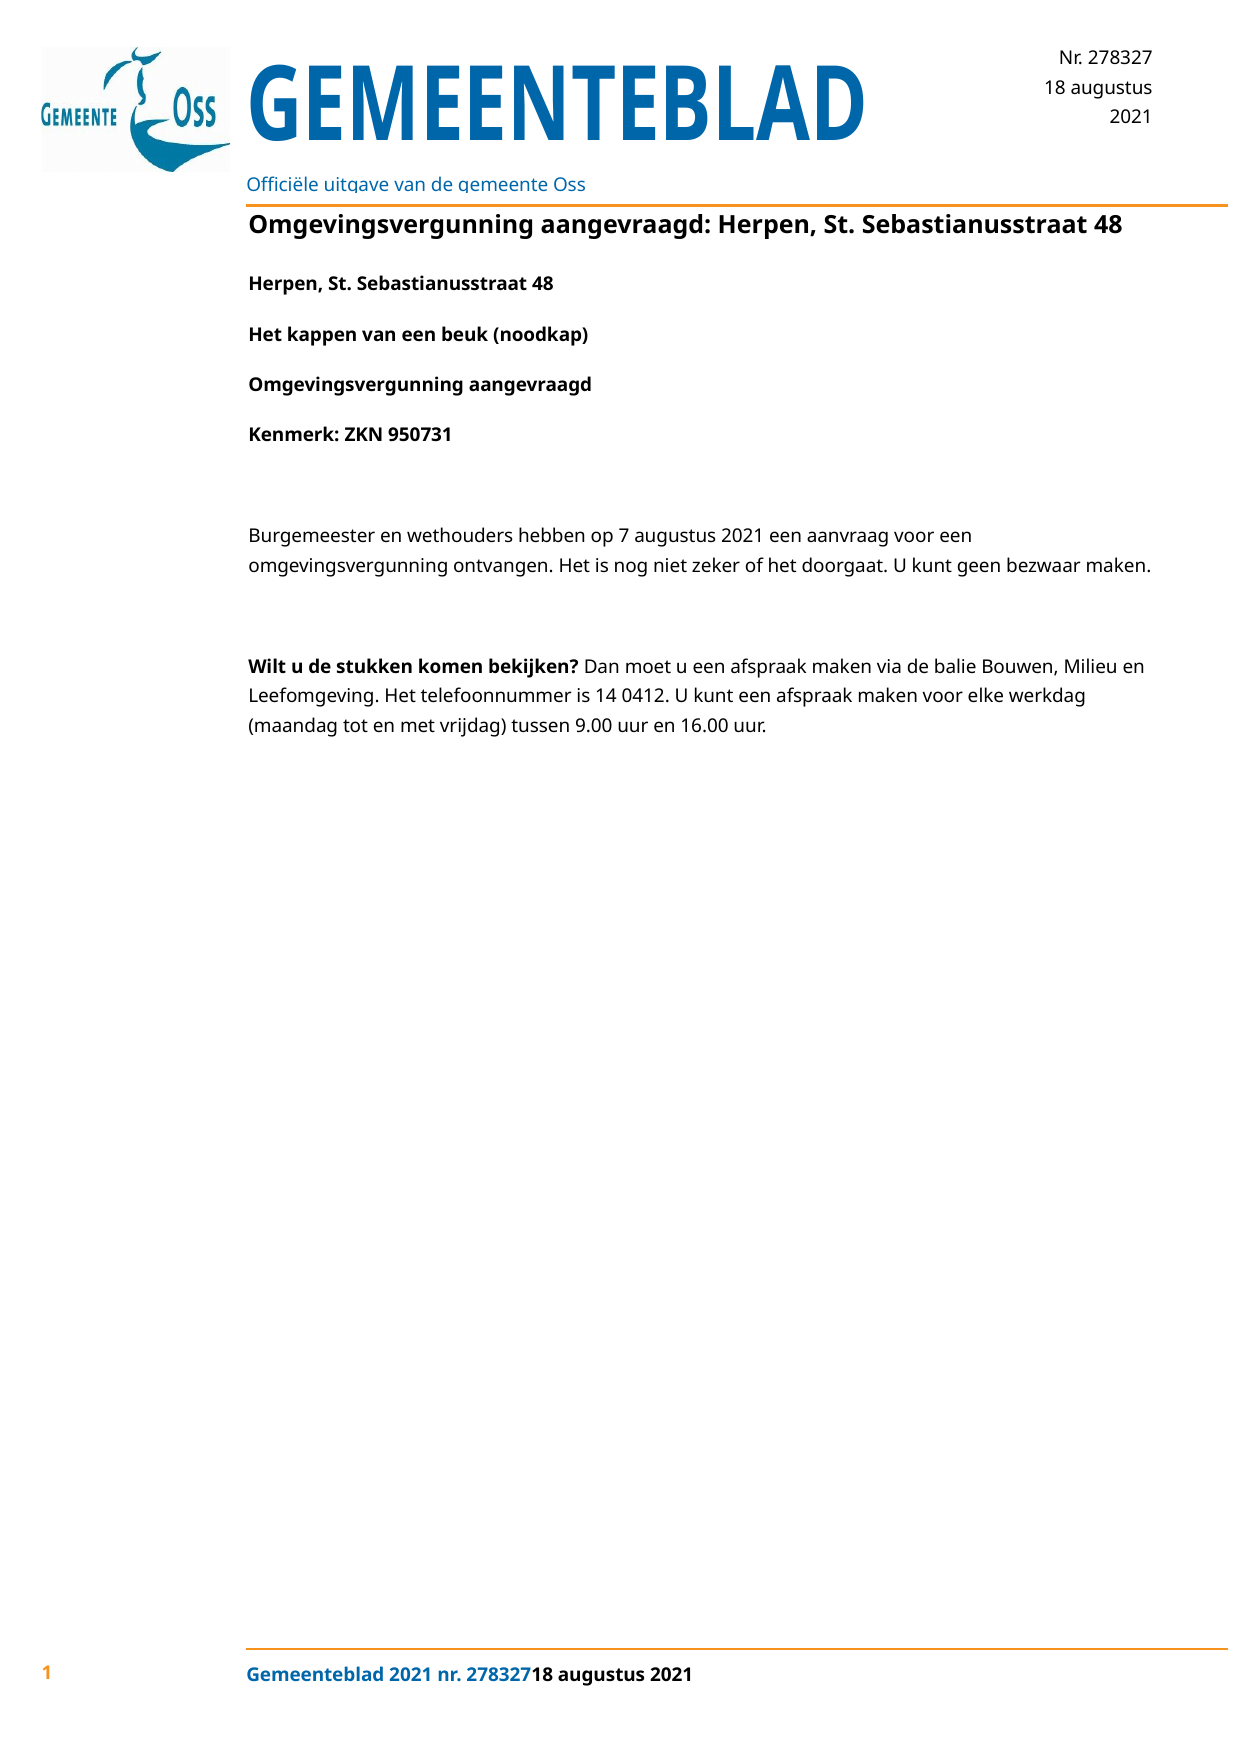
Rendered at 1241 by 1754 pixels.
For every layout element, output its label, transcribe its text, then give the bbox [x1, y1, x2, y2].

text Herpen, St. Sebastianusstraat 48 [248, 270, 1152, 296]
text Wilt u de stukken komen bekijken? Dan moet u een afspraak maken via de balie Bouwen, Milieu en Leefomgeving. Het telefoonnummer is 14 0412. U kunt een afspraak maken voor elke werkdag (maandag tot en met vrijdag) tussen 9.00 uur en 16.00 uur. [248, 653, 1152, 738]
picture [41, 47, 231, 172]
text Kenmerk: ZKN 950731 [248, 422, 1152, 447]
text Het kappen van een beuk (noodkap) [248, 321, 1152, 346]
text Omgevingsvergunning aangevraagd: Herpen, St. Sebastianusstraat 48 [248, 207, 1152, 241]
text Omgevingsvergunning aangevraagd [248, 371, 1152, 397]
text Burgemeester en wethouders hebben op 7 augustus 2021 een aanvraag voor een omgevingsvergunning ontvangen. Het is nog niet zeker of het doorgaat. U kunt geen bezwaar maken. [248, 522, 1152, 578]
